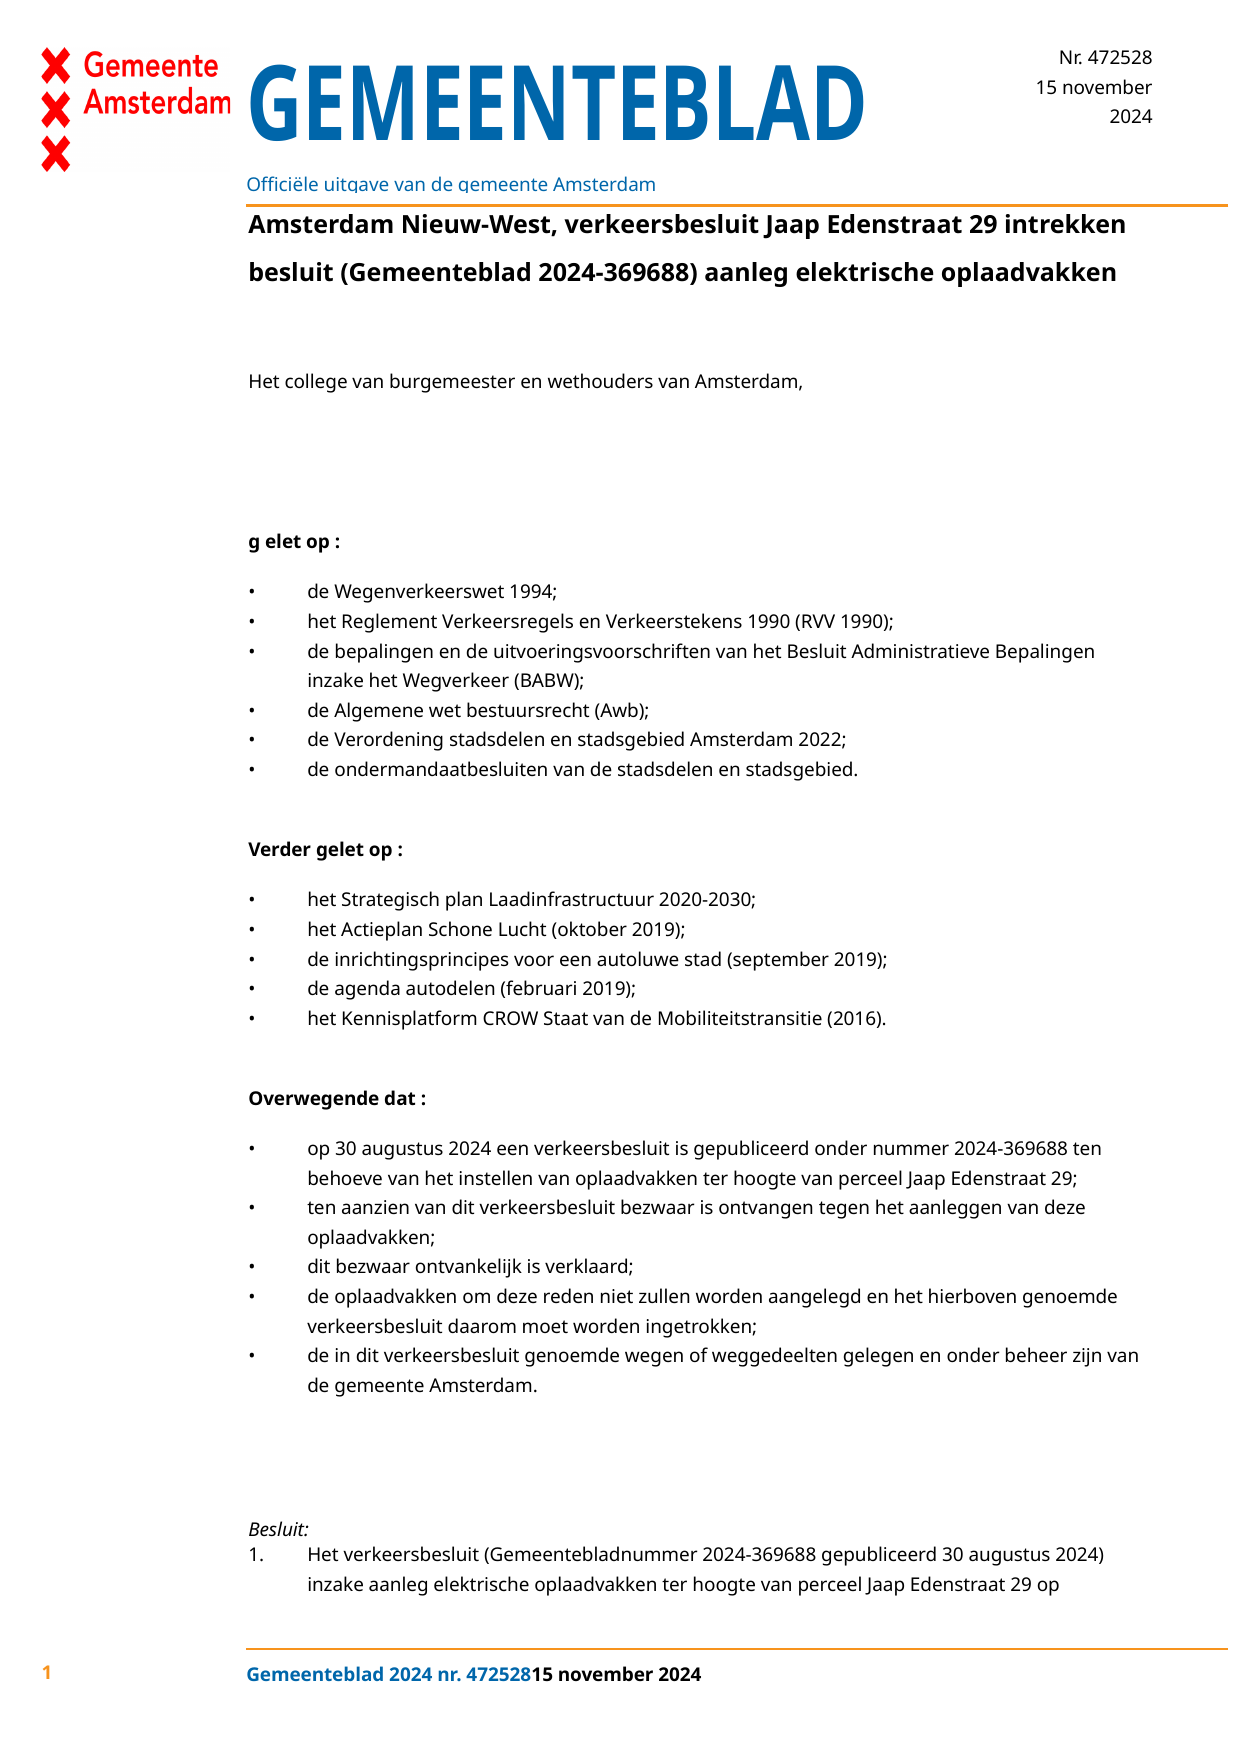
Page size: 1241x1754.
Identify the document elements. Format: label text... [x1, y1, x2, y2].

list ten aanzien van dit verkeersbesluit bezwaar is ontvangen tegen het aanleggen van deze oplaadvakken; [248, 1194, 1152, 1250]
list de ondermandaatbesluiten van de stadsdelen en stadsgebied. [248, 756, 1152, 782]
list de Algemene wet bestuursrecht (Awb); [248, 697, 1152, 723]
picture [41, 47, 231, 172]
text g elet op : [248, 528, 1152, 554]
text Amsterdam Nieuw-West, verkeersbesluit Jaap Edenstraat 29 intrekken besluit (Gemeenteblad 2024-369688) aanleg elektrische oplaadvakken [248, 207, 1152, 288]
list op 30 augustus 2024 een verkeersbesluit is gepubliceerd onder nummer 2024-369688 ten behoeve van het instellen van oplaadvakken ter hoogte van perceel Jaap Edenstraat 29; [248, 1135, 1152, 1191]
list de Wegenverkeerswet 1994; [248, 579, 1152, 604]
list het Kennisplatform CROW Staat van de Mobiliteitstransitie (2016). [248, 1005, 1152, 1031]
list de bepalingen en de uitvoeringsvoorschriften van het Besluit Administratieve Bepalingen inzake het Wegverkeer (BABW); [248, 638, 1152, 693]
list het Actieplan Schone Lucht (oktober 2019); [248, 916, 1152, 942]
text Verder gelet op : [248, 836, 1152, 862]
list de agenda autodelen (februari 2019); [248, 975, 1152, 1001]
list de in dit verkeersbesluit genoemde wegen of weggedeelten gelegen en onder beheer zijn van de gemeente Amsterdam. [248, 1342, 1152, 1398]
list de Verordening stadsdelen en stadsgebied Amsterdam 2022; [248, 727, 1152, 752]
text Overwegende dat : [248, 1085, 1152, 1111]
text Het college van burgemeester en wethouders van Amsterdam, [248, 368, 1152, 394]
list Het verkeersbesluit (Gemeentebladnummer 2024-369688 gepubliceerd 30 augustus 2024) inzake aanleg elektrische oplaadvakken ter hoogte van perceel Jaap Edenstraat 29 op [248, 1542, 1152, 1597]
list het Reglement Verkeersregels en Verkeerstekens 1990 (RVV 1990); [248, 608, 1152, 634]
text Besluit: [248, 1516, 1152, 1542]
list de oplaadvakken om deze reden niet zullen worden aangelegd en het hierboven genoemde verkeersbesluit daarom moet worden ingetrokken; [248, 1283, 1152, 1338]
list de inrichtingsprincipes voor een autoluwe stad (september 2019); [248, 946, 1152, 971]
list dit bezwaar ontvankelijk is verklaard; [248, 1254, 1152, 1279]
list het Strategisch plan Laadinfrastructuur 2020-2030; [248, 887, 1152, 912]
